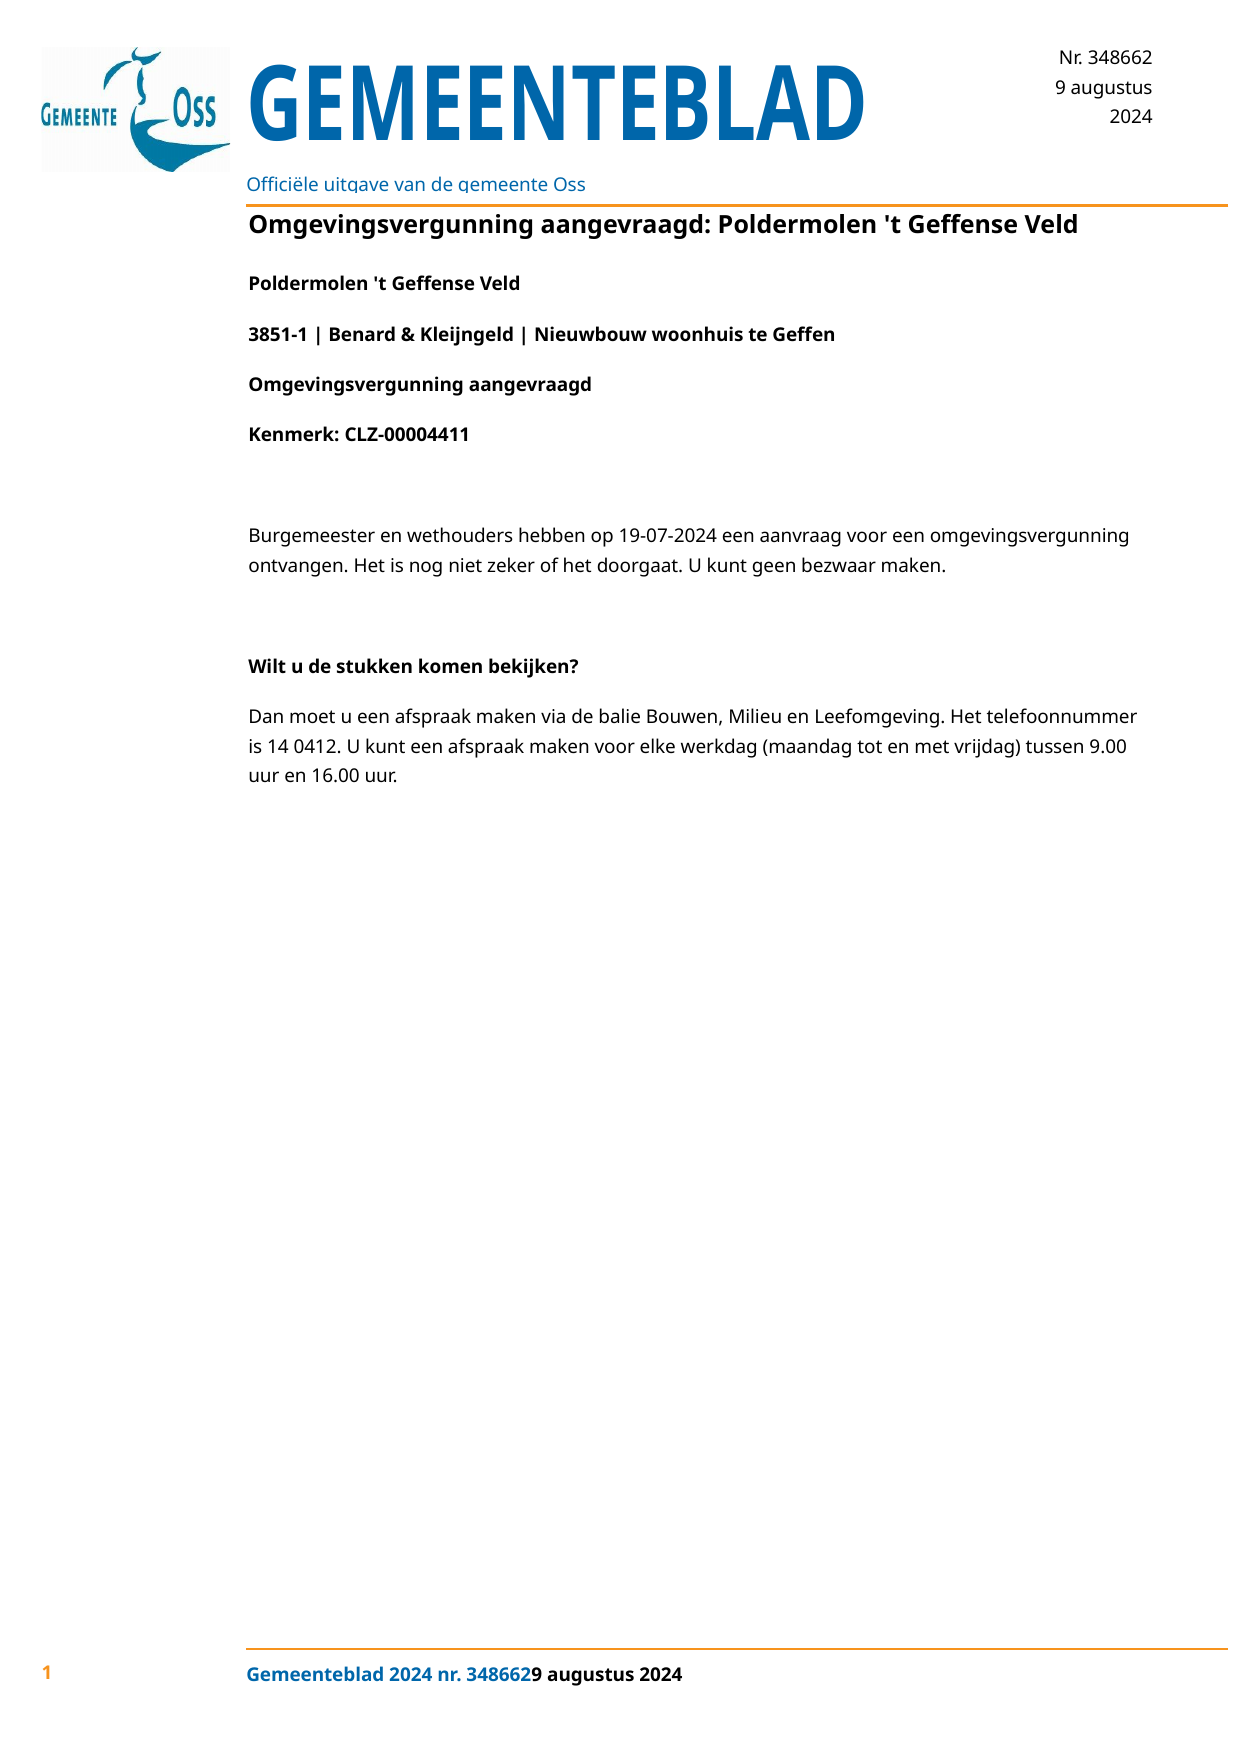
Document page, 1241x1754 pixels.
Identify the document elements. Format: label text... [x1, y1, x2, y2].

text Omgevingsvergunning aangevraagd [248, 371, 1152, 397]
text Omgevingsvergunning aangevraagd: Poldermolen 't Geffense Veld [248, 207, 1152, 241]
text Burgemeester en wethouders hebben op 19-07-2024 een aanvraag voor een omgevingsvergunning ontvangen. Het is nog niet zeker of het doorgaat. U kunt geen bezwaar maken. [248, 522, 1152, 578]
text Dan moet u een afspraak maken via de balie Bouwen, Milieu en Leefomgeving. Het telefoonnummer is 14 0412. U kunt een afspraak maken voor elke werkdag (maandag tot en met vrijdag) tussen 9.00 uur en 16.00 uur. [248, 703, 1152, 788]
text 3851-1 | Benard & Kleijngeld | Nieuwbouw woonhuis te Geffen [248, 321, 1152, 346]
picture [41, 47, 231, 172]
text Kenmerk: CLZ-00004411 [248, 422, 1152, 447]
text Wilt u de stukken komen bekijken? [248, 653, 1152, 678]
text Poldermolen 't Geffense Veld [248, 270, 1152, 296]
